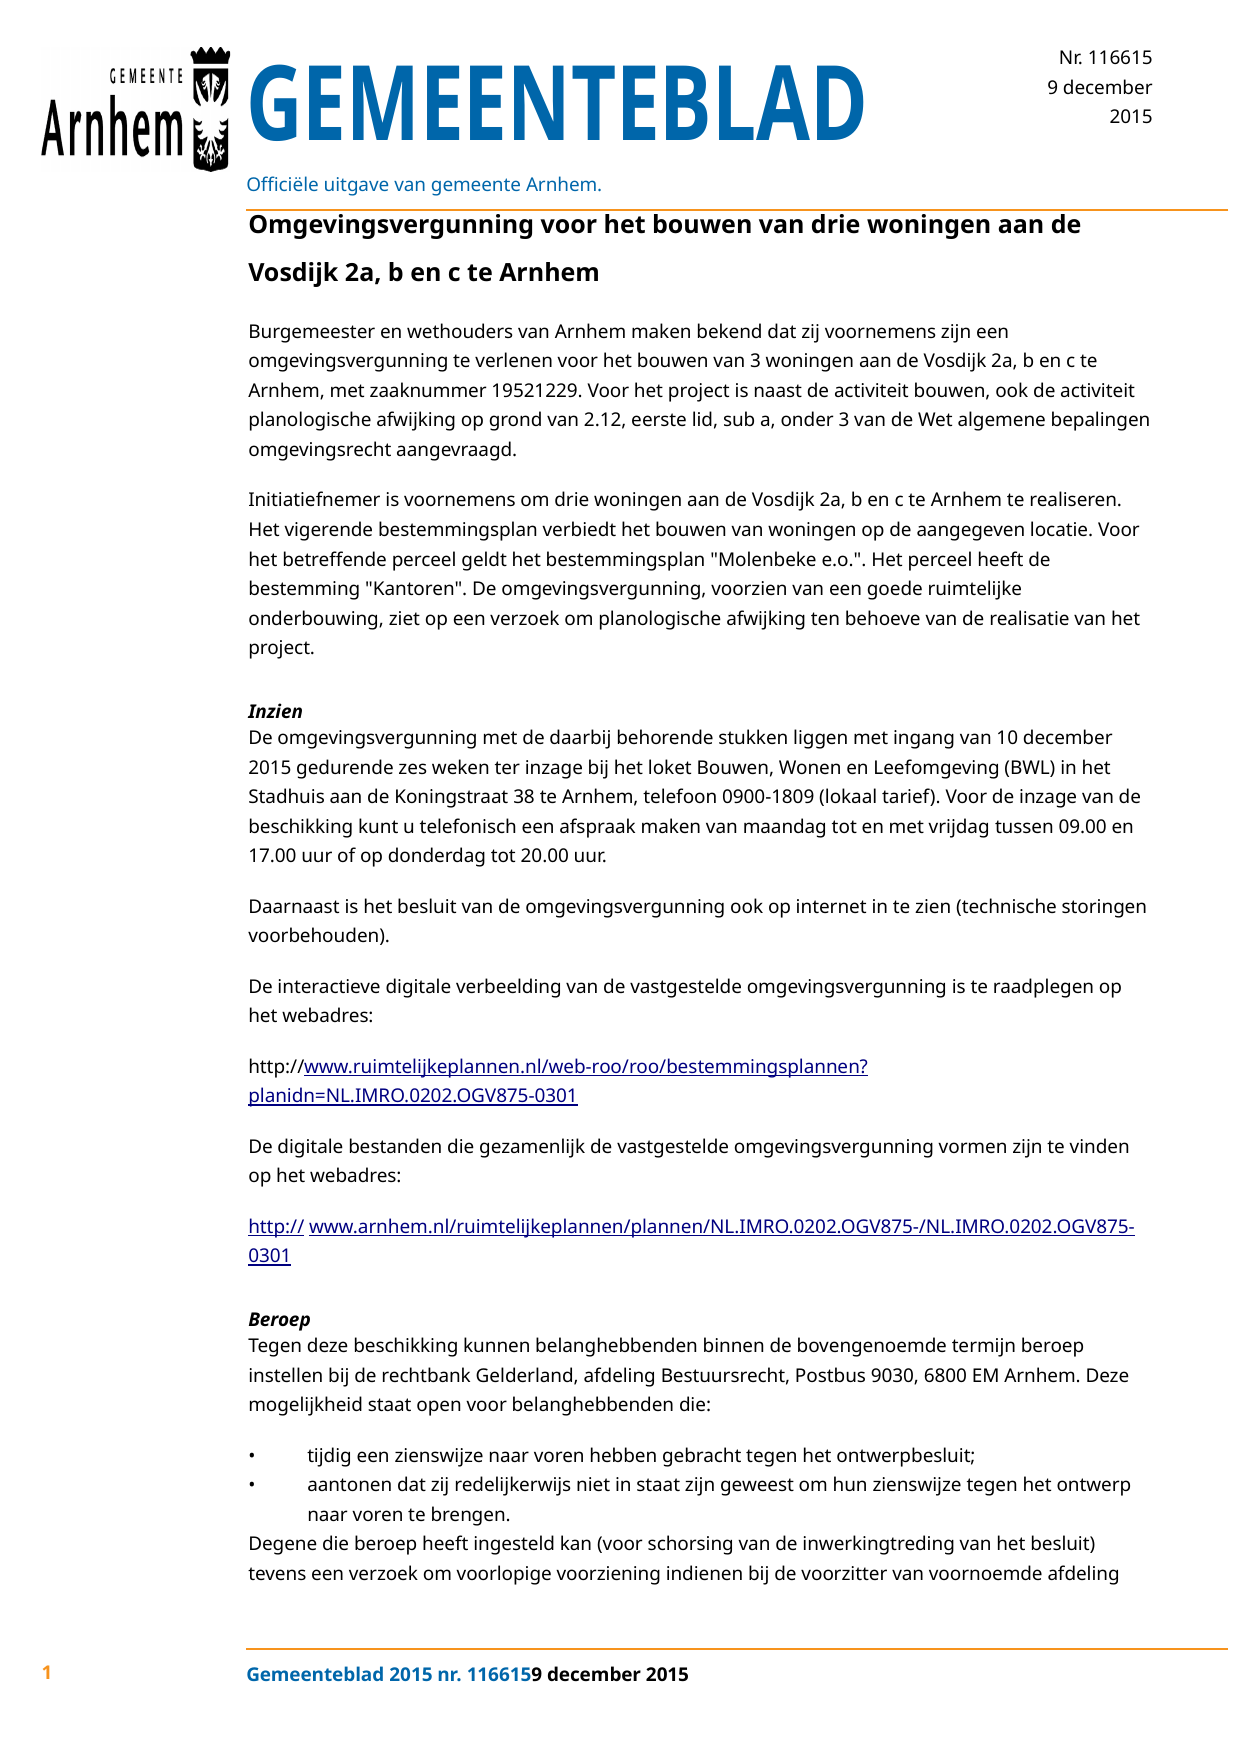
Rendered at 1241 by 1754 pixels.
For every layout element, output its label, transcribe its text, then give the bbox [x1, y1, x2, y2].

text De interactieve digitale verbeelding van de vastgestelde omgevingsvergunning is te raadplegen op het webadres: [248, 973, 1152, 1028]
text Tegen deze beschikking kunnen belanghebbenden binnen de bovengenoemde termijn beroep instellen bij de rechtbank Gelderland, afdeling Bestuursrecht, Postbus 9030, 6800 EM Arnhem. Deze mogelijkheid staat open voor belanghebbenden die: [248, 1332, 1152, 1417]
text Degene die beroep heeft ingesteld kan (voor schorsing van de inwerkingtreding van het besluit) tevens een verzoek om voorlopige voorziening indienen bij de voorzitter van voornoemde afdeling [248, 1531, 1152, 1586]
text http:// www.arnhem.nl/ruimtelijkeplannen/plannen/NL.IMRO.0202.OGV875-/NL.IMRO.0202.OGV875-0301 [248, 1213, 1152, 1268]
text De omgevingsvergunning met de daarbij behorende stukken liggen met ingang van 10 december 2015 gedurende zes weken ter inzage bij het loket Bouwen, Wonen en Leefomgeving (BWL) in het Stadhuis aan de Koningstraat 38 te Arnhem, telefoon 0900-1809 (lokaal tarief). Voor de inzage van de beschikking kunt u telefonisch een afspraak maken van maandag tot en met vrijdag tussen 09.00 en 17.00 uur of op donderdag tot 20.00 uur. [248, 724, 1152, 868]
list aantonen dat zij redelijkerwijs niet in staat zijn geweest om hun zienswijze tegen het ontwerp naar voren te brengen. [248, 1471, 1152, 1527]
text Daarnaast is het besluit van de omgevingsvergunning ook op internet in te zien (technische storingen voorbehouden). [248, 893, 1152, 948]
list tijdig een zienswijze naar voren hebben gebracht tegen het ontwerpbesluit; [248, 1442, 1152, 1468]
text Beroep [248, 1307, 1152, 1332]
text Initiatiefnemer is voornemens om drie woningen aan de Vosdijk 2a, b en c te Arnhem te realiseren. Het vigerende bestemmingsplan verbiedt het bouwen van woningen op de aangegeven locatie. Voor het betreffende perceel geldt het bestemmingsplan "Molenbeke e.o.". Het perceel heeft de bestemming "Kantoren". De omgevingsvergunning, voorzien van een goede ruimtelijke onderbouwing, ziet op een verzoek om planologische afwijking ten behoeve van de realisatie van het project. [248, 487, 1152, 660]
text De digitale bestanden die gezamenlijk de vastgestelde omgevingsvergunning vormen zijn te vinden op het webadres: [248, 1133, 1152, 1188]
text http://www.ruimtelijkeplannen.nl/web-roo/roo/bestemmingsplannen?planidn=NL.IMRO.0202.OGV875-0301 [248, 1053, 1152, 1108]
text Inzien [248, 698, 1152, 724]
picture [41, 47, 231, 172]
text Burgemeester en wethouders van Arnhem maken bekend dat zij voornemens zijn een omgevingsvergunning te verlenen voor het bouwen van 3 woningen aan de Vosdijk 2a, b en c te Arnhem, met zaaknummer 19521229. Voor het project is naast de activiteit bouwen, ook de activiteit planologische afwijking op grond van 2.12, eerste lid, sub a, onder 3 van de Wet algemene bepalingen omgevingsrecht aangevraagd. [248, 318, 1152, 462]
text Omgevingsvergunning voor het bouwen van drie woningen aan de Vosdijk 2a, b en c te Arnhem [248, 211, 1152, 288]
